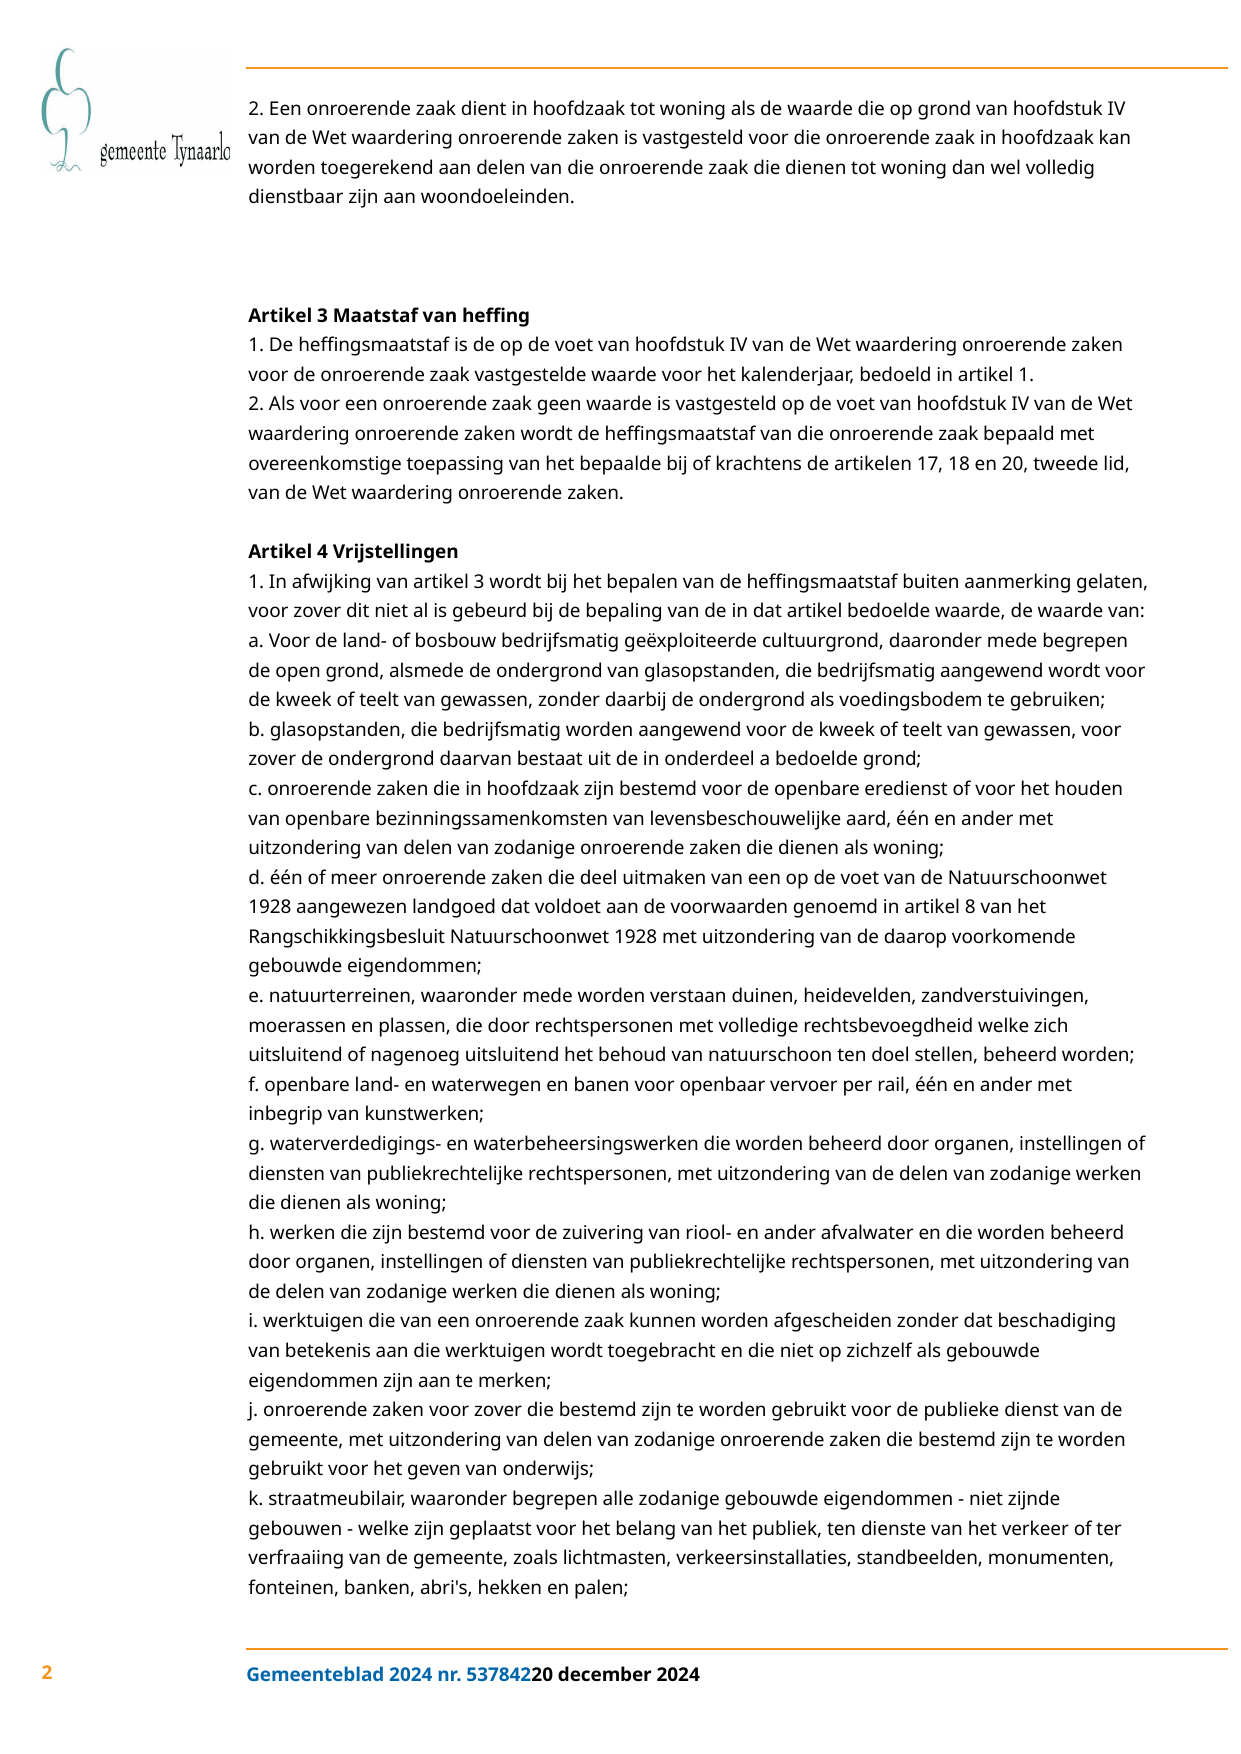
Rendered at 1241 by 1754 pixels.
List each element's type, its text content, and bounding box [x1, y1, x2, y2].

text d. één of meer onroerende zaken die deel uitmaken van een op de voet van de Natuurschoonwet 1928 aangewezen landgoed dat voldoet aan de voorwaarden genoemd in artikel 8 van het Rangschikkingsbesluit Natuurschoonwet 1928 met uitzondering van de daarop voorkomende gebouwde eigendommen; [248, 864, 1152, 978]
text 1. De heffingsmaatstaf is de op de voet van hoofdstuk IV van de Wet waardering onroerende zaken voor de onroerende zaak vastgestelde waarde voor het kalenderjaar, bedoeld in artikel 1. [248, 331, 1152, 387]
text 2. Een onroerende zaak dient in hoofdzaak tot woning als de waarde die op grond van hoofdstuk IV van de Wet waardering onroerende zaken is vastgesteld voor die onroerende zaak in hoofdzaak kan worden toegerekend aan delen van die onroerende zaak die dienen tot woning dan wel volledig dienstbaar zijn aan woondoeleinden. [248, 95, 1152, 209]
text Artikel 4 Vrijstellingen [248, 538, 1152, 564]
text j. onroerende zaken voor zover die bestemd zijn te worden gebruikt voor de publieke dienst van de gemeente, met uitzondering van delen van zodanige onroerende zaken die bestemd zijn te worden gebruikt voor het geven van onderwijs; [248, 1396, 1152, 1481]
text k. straatmeubilair, waaronder begrepen alle zodanige gebouwde eigendommen - niet zijnde gebouwen - welke zijn geplaatst voor het belang van het publiek, ten dienste van het verkeer of ter verfraaiing van de gemeente, zoals lichtmasten, verkeersinstallaties, standbeelden, monumenten, fonteinen, banken, abri's, hekken en palen; [248, 1485, 1152, 1600]
text h. werken die zijn bestemd voor de zuivering van riool- en ander afvalwater en die worden beheerd door organen, instellingen of diensten van publiekrechtelijke rechtspersonen, met uitzondering van de delen van zodanige werken die dienen als woning; [248, 1219, 1152, 1304]
text c. onroerende zaken die in hoofdzaak zijn bestemd voor de openbare eredienst of voor het houden van openbare bezinningssamenkomsten van levensbeschouwelijke aard, één en ander met uitzondering van delen van zodanige onroerende zaken die dienen als woning; [248, 775, 1152, 860]
text e. natuurterreinen, waaronder mede worden verstaan duinen, heidevelden, zandverstuivingen, moerassen en plassen, die door rechtspersonen met volledige rechtsbevoegdheid welke zich uitsluitend of nagenoeg uitsluitend het behoud van natuurschoon ten doel stellen, beheerd worden; [248, 982, 1152, 1067]
text Artikel 3 Maatstaf van heffing [248, 302, 1152, 328]
text 1. In afwijking van artikel 3 wordt bij het bepalen van de heffingsmaatstaf buiten aanmerking gelaten, voor zover dit niet al is gebeurd bij de bepaling van de in dat artikel bedoelde waarde, de waarde van: [248, 568, 1152, 623]
text f. openbare land- en waterwegen en banen voor openbaar vervoer per rail, één en ander met inbegrip van kunstwerken; [248, 1071, 1152, 1126]
text a. Voor de land- of bosbouw bedrijfsmatig geëxploiteerde cultuurgrond, daaronder mede begrepen de open grond, alsmede de ondergrond van glasopstanden, die bedrijfsmatig aangewend wordt voor de kweek of teelt van gewassen, zonder daarbij de ondergrond als voedingsbodem te gebruiken; [248, 627, 1152, 712]
text b. glasopstanden, die bedrijfsmatig worden aangewend voor de kweek of teelt van gewassen, voor zover de ondergrond daarvan bestaat uit de in onderdeel a bedoelde grond; [248, 716, 1152, 771]
text g. waterverdedigings- en waterbeheersingswerken die worden beheerd door organen, instellingen of diensten van publiekrechtelijke rechtspersonen, met uitzondering van de delen van zodanige werken die dienen als woning; [248, 1130, 1152, 1215]
text i. werktuigen die van een onroerende zaak kunnen worden afgescheiden zonder dat beschadiging van betekenis aan die werktuigen wordt toegebracht en die niet op zichzelf als gebouwde eigendommen zijn aan te merken; [248, 1308, 1152, 1393]
text 2. Als voor een onroerende zaak geen waarde is vastgesteld op de voet van hoofdstuk IV van de Wet waardering onroerende zaken wordt de heffingsmaatstaf van die onroerende zaak bepaald met overeenkomstige toepassing van het bepaalde bij of krachtens de artikelen 17, 18 en 20, tweede lid, van de Wet waardering onroerende zaken. [248, 391, 1152, 505]
picture [41, 47, 231, 172]
